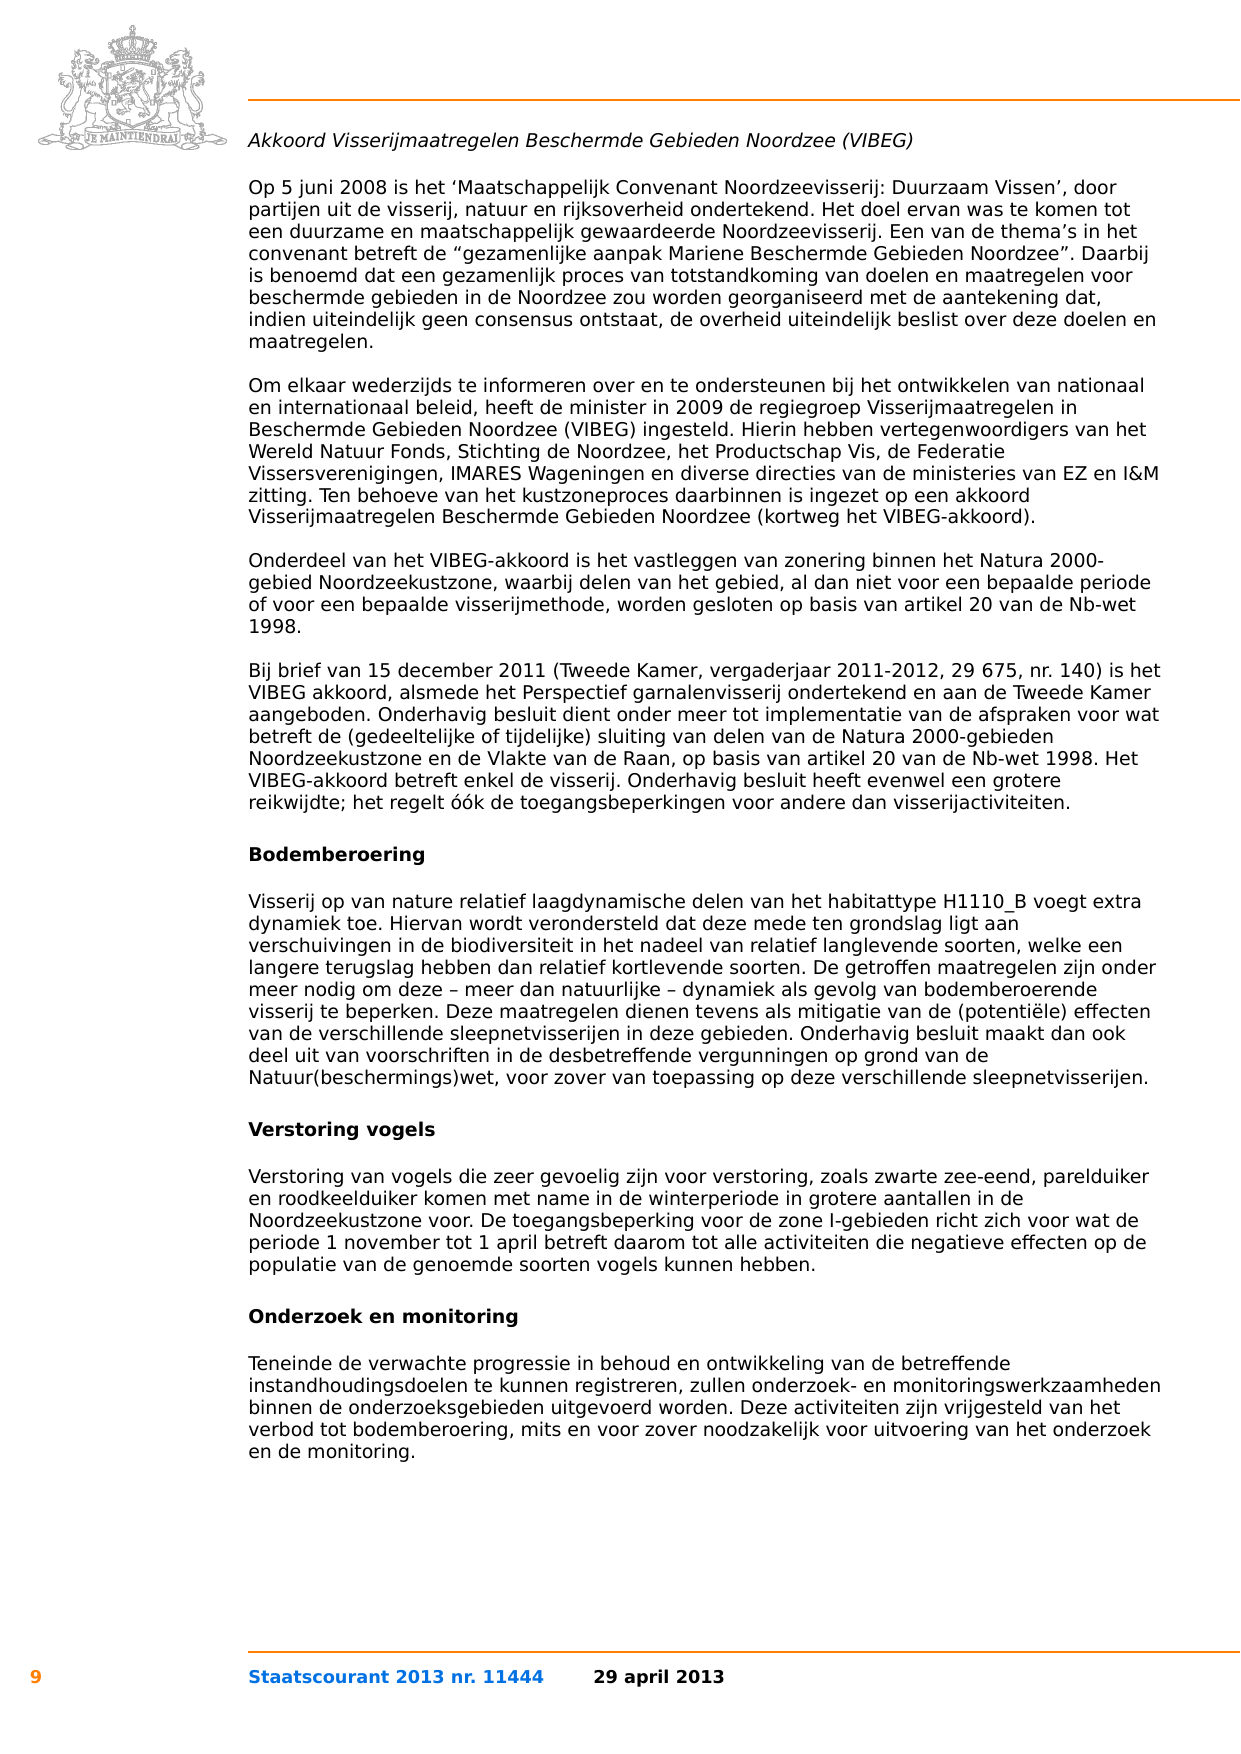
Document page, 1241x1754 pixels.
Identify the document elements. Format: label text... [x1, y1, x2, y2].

text Bij brief van 15 december 2011 (Tweede Kamer, vergaderjaar 2011-2012, 29 675, nr. 140) is het VIBEG akkoord, alsmede het Perspectief garnalenvisserij ondertekend en aan de Tweede Kamer aangeboden. Onderhavig besluit dient onder meer tot implementatie van de afspraken voor wat betreft de (gedeeltelijke of tijdelijke) sluiting van delen van de Natura 2000-gebieden Noordzeekustzone en de Vlakte van de Raan, op basis van artikel 20 van de Nb-wet 1998. Het VIBEG-akkoord betreft enkel de visserij. Onderhavig besluit heeft evenwel een grotere reikwijdte; het regelt óók de toegangsbeperkingen voor andere dan visserijactiviteiten. [248, 660, 1163, 814]
text Teneinde de verwachte progressie in behoud en ontwikkeling van de betreffende instandhoudingsdoelen te kunnen registreren, zullen onderzoek- en monitoringswerkzaamheden binnen de onderzoeksgebieden uitgevoerd worden. Deze activiteiten zijn vrijgesteld van het verbod tot bodemberoering, mits en voor zover noodzakelijk voor uitvoering van het onderzoek en de monitoring. [248, 1353, 1163, 1462]
subtitle Onderzoek en monitoring [248, 1306, 1163, 1328]
text Verstoring van vogels die zeer gevoelig zijn voor verstoring, zoals zwarte zee-eend, parelduiker en roodkeelduiker komen met name in de winterperiode in grotere aantallen in de Noordzeekustzone voor. De toegangsbeperking voor de zone I-gebieden richt zich voor wat de periode 1 november tot 1 april betreft daarom tot alle activiteiten die negatieve effecten op de populatie van de genoemde soorten vogels kunnen hebben. [248, 1166, 1163, 1276]
subtitle Verstoring vogels [248, 1119, 1163, 1141]
picture [38, 25, 227, 150]
text Op 5 juni 2008 is het ‘Maatschappelijk Convenant Noordzeevisserij: Duurzaam Vissen’, door partijen uit de visserij, natuur en rijksoverheid ondertekend. Het doel ervan was te komen tot een duurzame en maatschappelijk gewaardeerde Noordzeevisserij. Een van de thema’s in het convenant betreft de “gezamenlijke aanpak Mariene Beschermde Gebieden Noordzee”. Daarbij is benoemd dat een gezamenlijk proces van totstandkoming van doelen en maatregelen voor beschermde gebieden in de Noordzee zou worden georganiseerd met de aantekening dat, indien uiteindelijk geen consensus ontstaat, de overheid uiteindelijk beslist over deze doelen en maatregelen. [248, 177, 1163, 353]
subtitle Akkoord Visserijmaatregelen Beschermde Gebieden Noordzee (VIBEG) [248, 130, 1163, 152]
text Onderdeel van het VIBEG-akkoord is het vastleggen van zonering binnen het Natura 2000-gebied Noordzeekustzone, waarbij delen van het gebied, al dan niet voor een bepaalde periode of voor een bepaalde visserijmethode, worden gesloten op basis van artikel 20 van de Nb-wet 1998. [248, 550, 1163, 638]
subtitle Bodemberoering [248, 844, 1163, 866]
text Visserij op van nature relatief laagdynamische delen van het habitattype H1110_B voegt extra dynamiek toe. Hiervan wordt verondersteld dat deze mede ten grondslag ligt aan verschuivingen in de biodiversiteit in het nadeel van relatief langlevende soorten, welke een langere terugslag hebben dan relatief kortlevende soorten. De getroffen maatregelen zijn onder meer nodig om deze – meer dan natuurlijke – dynamiek als gevolg van bodemberoerende visserij te beperken. Deze maatregelen dienen tevens als mitigatie van de (potentiële) effecten van de verschillende sleepnetvisserijen in deze gebieden. Onderhavig besluit maakt dan ook deel uit van voorschriften in de desbetreffende vergunningen op grond van de Natuur(beschermings)wet, voor zover van toepassing op deze verschillende sleepnetvisserijen. [248, 891, 1163, 1089]
text Om elkaar wederzijds te informeren over en te ondersteunen bij het ontwikkelen van nationaal en internationaal beleid, heeft de minister in 2009 de regiegroep Visserijmaatregelen in Beschermde Gebieden Noordzee (VIBEG) ingesteld. Hierin hebben vertegenwoordigers van het Wereld Natuur Fonds, Stichting de Noordzee, het Productschap Vis, de Federatie Vissersverenigingen, IMARES Wageningen en diverse directies van de ministeries van EZ en I&M zitting. Ten behoeve van het kustzoneproces daarbinnen is ingezet op een akkoord Visserijmaatregelen Beschermde Gebieden Noordzee (kortweg het VIBEG-akkoord). [248, 374, 1163, 528]
